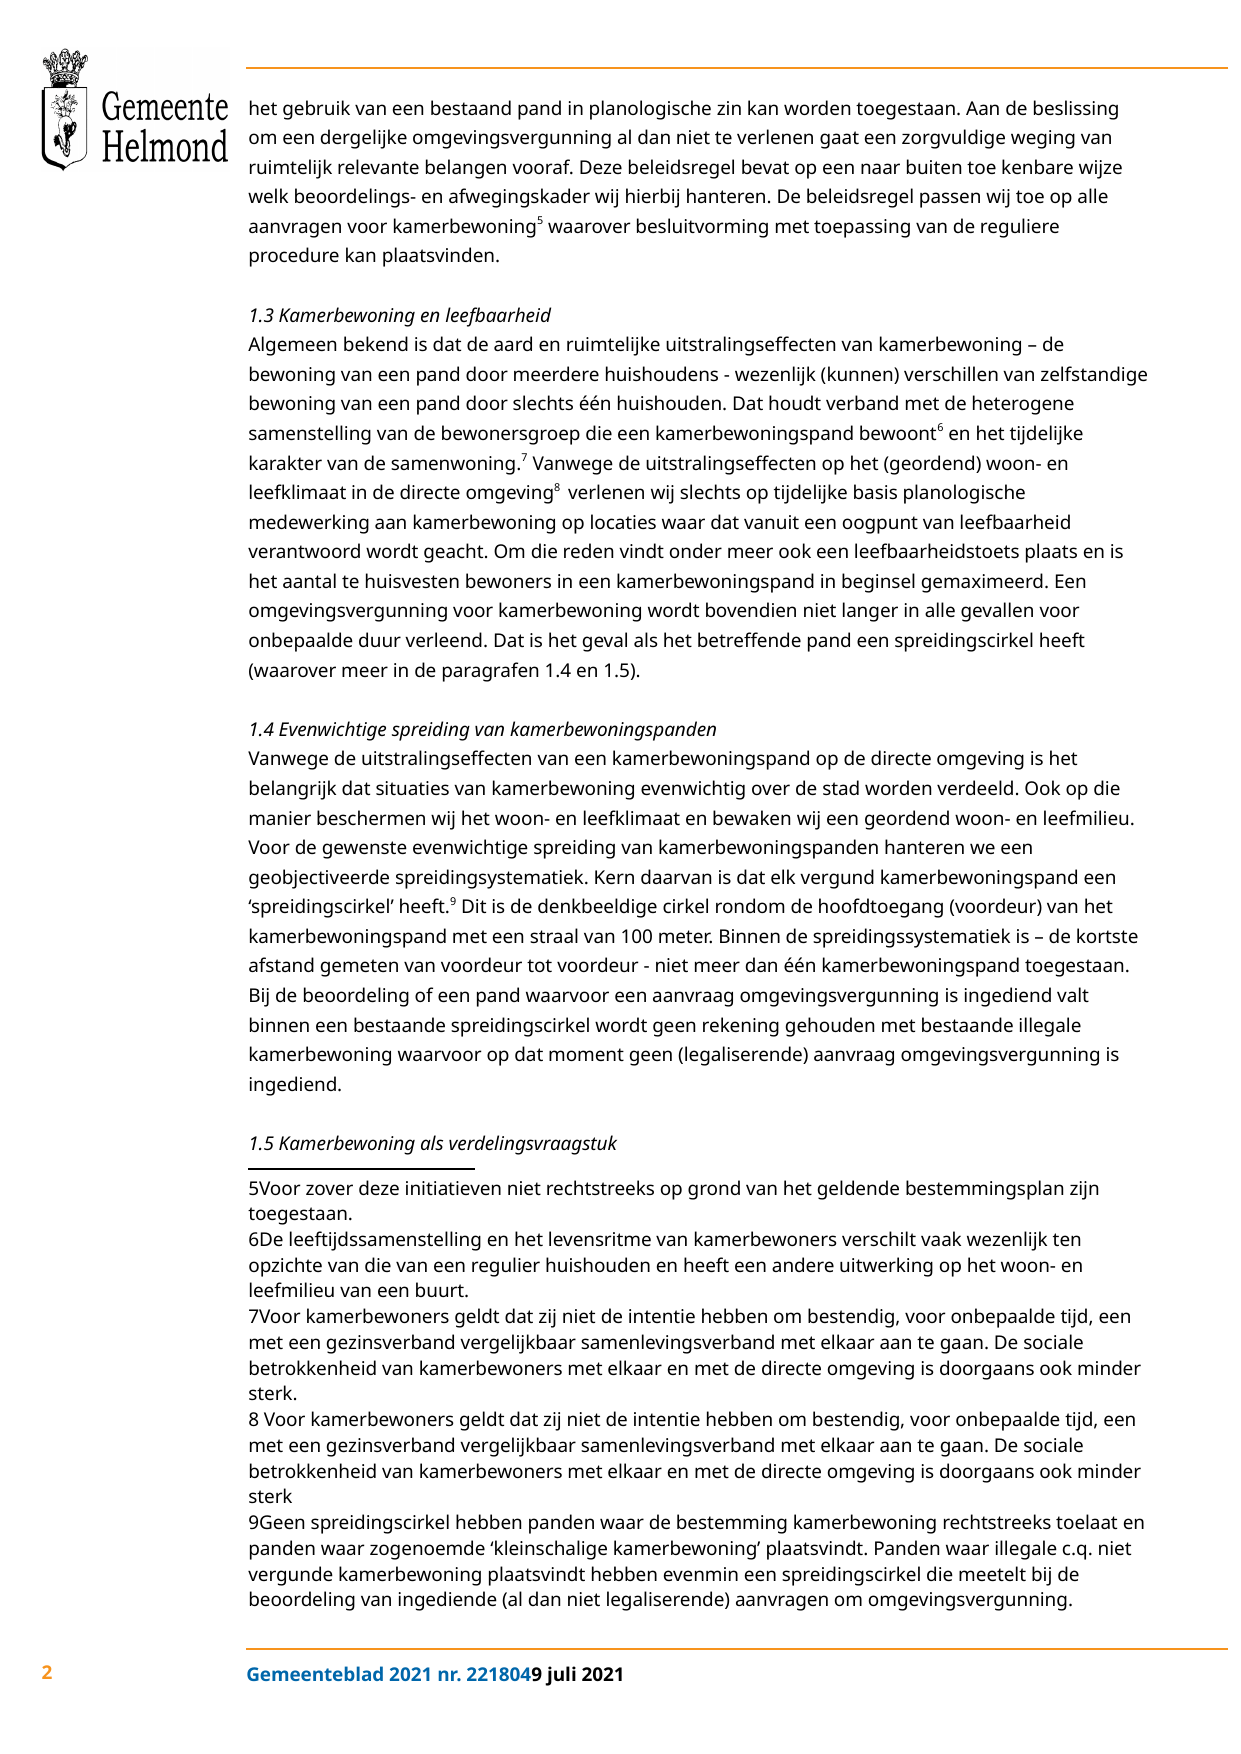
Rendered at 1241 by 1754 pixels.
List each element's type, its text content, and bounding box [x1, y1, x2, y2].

text 1.5 Kamerbewoning als verdelingsvraagstuk [248, 1130, 1152, 1156]
text het gebruik van een bestaand pand in planologische zin kan worden toegestaan. Aan de beslissing om een dergelijke omgevingsvergunning al dan niet te verlenen gaat een zorgvuldige weging van ruimtelijk relevante belangen vooraf. Deze beleidsregel bevat op een naar buiten toe kenbare wijze welk beoordelings- en afwegingskader wij hierbij hanteren. De beleidsregel passen wij toe op alle aanvragen voor kamerbewoning waarover besluitvorming met toepassing van de reguliere procedure kan plaatsvinden. [248, 95, 1152, 268]
text De leeftijdssamenstelling en het levensritme van kamerbewoners verschilt vaak wezenlijk ten opzichte van die van een regulier huishouden en heeft een andere uitwerking op het woon- en leefmilieu van een buurt. [248, 1226, 1152, 1303]
text Voor kamerbewoners geldt dat zij niet de intentie hebben om bestendig, voor onbepaalde tijd, een met een gezinsverband vergelijkbaar samenlevingsverband met elkaar aan te gaan. De sociale betrokkenheid van kamerbewoners met elkaar en met de directe omgeving is doorgaans ook minder sterk [248, 1406, 1152, 1509]
text 1.4 Evenwichtige spreiding van kamerbewoningspanden [248, 716, 1152, 742]
text Voor zover deze initiatieven niet rechtstreeks op grond van het geldende bestemmingsplan zijn toegestaan. [248, 1175, 1152, 1226]
picture [41, 47, 231, 172]
text 1.3 Kamerbewoning en leefbaarheid [248, 302, 1152, 328]
text Algemeen bekend is dat de aard en ruimtelijke uitstralingseffecten van kamerbewoning – de bewoning van een pand door meerdere huishoudens - wezenlijk (kunnen) verschillen van zelfstandige bewoning van een pand door slechts één huishouden. Dat houdt verband met de heterogene samenstelling van de bewonersgroep die een kamerbewoningspand bewoont en het tijdelijke karakter van de samenwoning. Vanwege de uitstralingseffecten op het (geordend) woon- en leefklimaat in de directe omgeving verlenen wij slechts op tijdelijke basis planologische medewerking aan kamerbewoning op locaties waar dat vanuit een oogpunt van leefbaarheid verantwoord wordt geacht. Om die reden vindt onder meer ook een leefbaarheidstoets plaats en is het aantal te huisvesten bewoners in een kamerbewoningspand in beginsel gemaximeerd. Een omgevingsvergunning voor kamerbewoning wordt bovendien niet langer in alle gevallen voor onbepaalde duur verleend. Dat is het geval als het betreffende pand een spreidingscirkel heeft (waarover meer in de paragrafen 1.4 en 1.5). [248, 331, 1152, 683]
text Geen spreidingscirkel hebben panden waar de bestemming kamerbewoning rechtstreeks toelaat en panden waar zogenoemde ‘kleinschalige kamerbewoning’ plaatsvindt. Panden waar illegale c.q. niet vergunde kamerbewoning plaatsvindt hebben evenmin een spreidingscirkel die meetelt bij de beoordeling van ingediende (al dan niet legaliserende) aanvragen om omgevingsvergunning. [248, 1509, 1152, 1612]
text Vanwege de uitstralingseffecten van een kamerbewoningspand op de directe omgeving is het belangrijk dat situaties van kamerbewoning evenwichtig over de stad worden verdeeld. Ook op die manier beschermen wij het woon- en leefklimaat en bewaken wij een geordend woon- en leefmilieu. Voor de gewenste evenwichtige spreiding van kamerbewoningspanden hanteren we een geobjectiveerde spreidingsystematiek. Kern daarvan is dat elk vergund kamerbewoningspand een ‘spreidingscirkel’ heeft. Dit is de denkbeeldige cirkel rondom de hoofdtoegang (voordeur) van het kamerbewoningspand met een straal van 100 meter. Binnen de spreidingssystematiek is – de kortste afstand gemeten van voordeur tot voordeur - niet meer dan één kamerbewoningspand toegestaan. Bij de beoordeling of een pand waarvoor een aanvraag omgevingsvergunning is ingediend valt binnen een bestaande spreidingscirkel wordt geen rekening gehouden met bestaande illegale kamerbewoning waarvoor op dat moment geen (legaliserende) aanvraag omgevingsvergunning is ingediend. [248, 746, 1152, 1097]
text Voor kamerbewoners geldt dat zij niet de intentie hebben om bestendig, voor onbepaalde tijd, een met een gezinsverband vergelijkbaar samenlevingsverband met elkaar aan te gaan. De sociale betrokkenheid van kamerbewoners met elkaar en met de directe omgeving is doorgaans ook minder sterk. [248, 1303, 1152, 1406]
